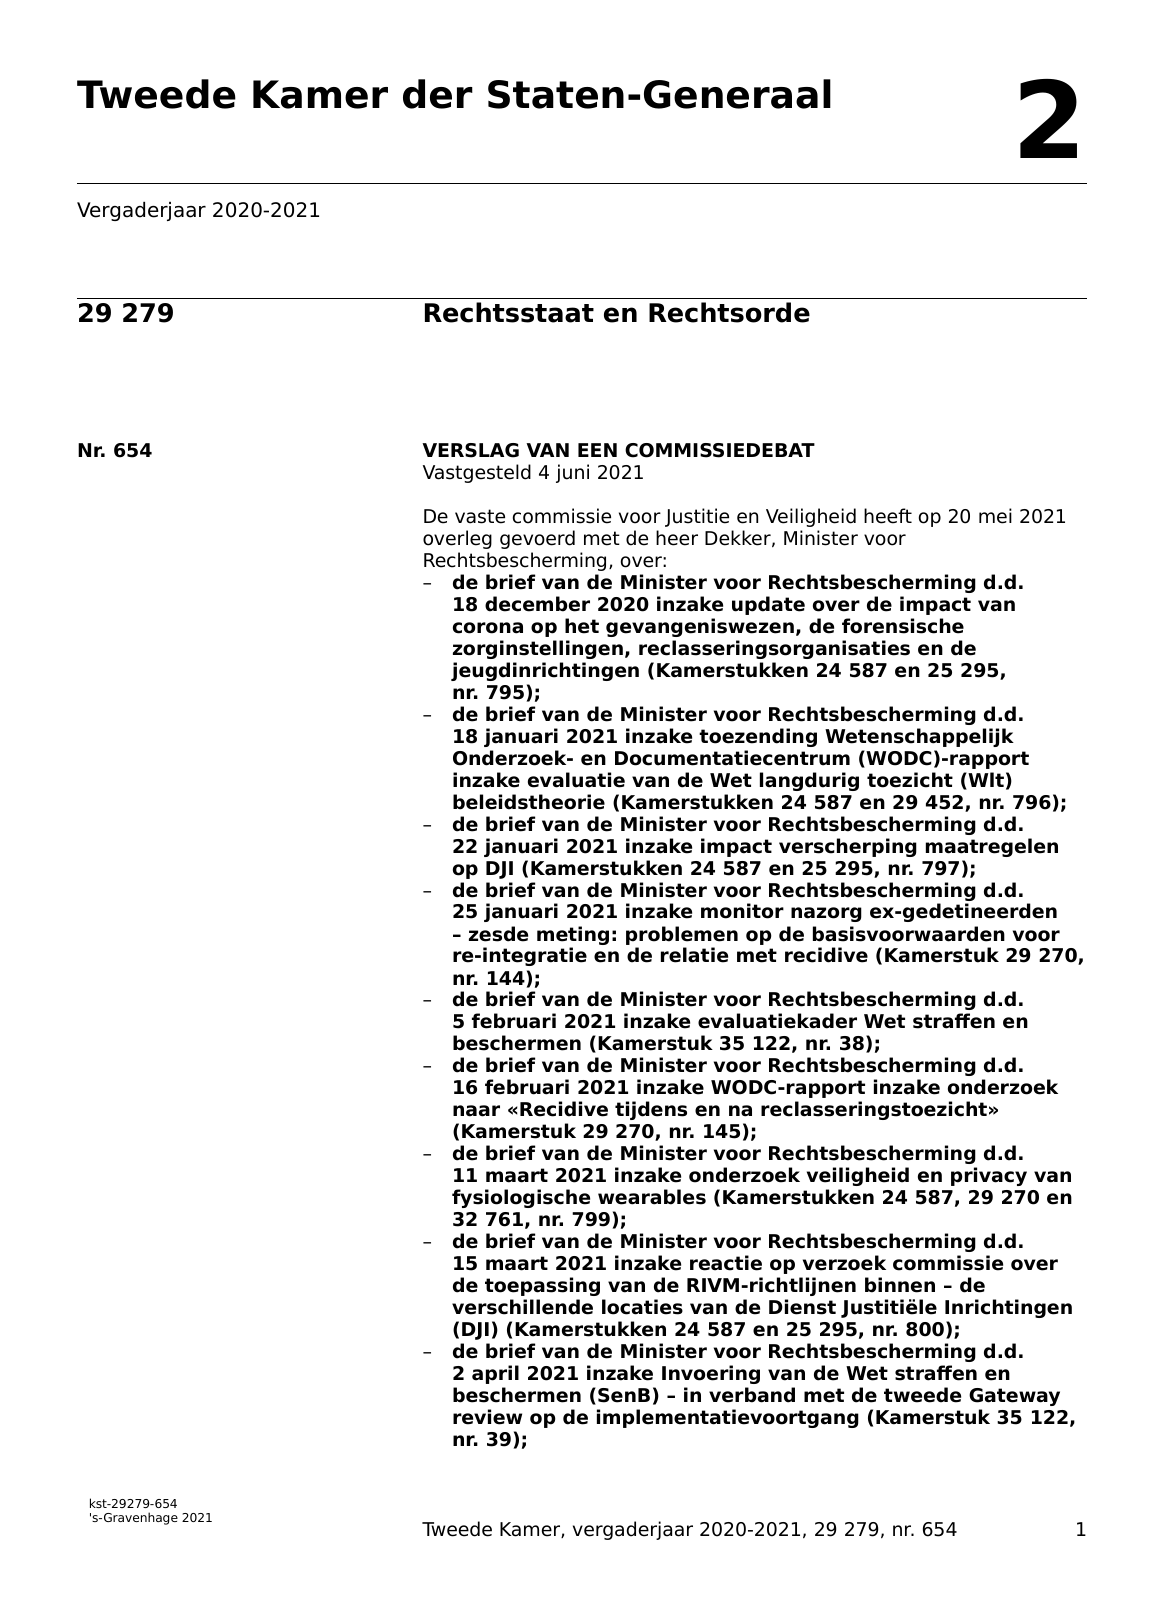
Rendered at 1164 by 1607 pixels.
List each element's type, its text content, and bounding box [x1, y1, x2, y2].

subtitle Nr. 654 VERSLAG VAN EEN COMMISSIEDEBAT [77, 440, 1087, 462]
text Vastgesteld 4 juni 2021 [422, 462, 1087, 484]
text – de brief van de Minister voor Rechtsbescherming d.d. 18 december 2020 inzake update over de impact van corona op het gevangeniswezen, de forensische zorginstellingen, reclasseringsorganisaties en de jeugdinrichtingen (Kamerstukken 24 587 en 25 295, nr. 795); [422, 572, 1087, 704]
text – de brief van de Minister voor Rechtsbescherming d.d. 22 januari 2021 inzake impact verscherping maatregelen op DJI (Kamerstukken 24 587 en 25 295, nr. 797); [422, 813, 1087, 879]
text 's-Gravenhage 2021 [88, 1511, 323, 1525]
table_cell Vergaderjaar 2020-2021 [77, 184, 1087, 298]
subtitle 29 279 Rechtsstaat en Rechtsorde [77, 299, 1087, 329]
text kst-29279-654 [88, 1497, 323, 1511]
text – de brief van de Minister voor Rechtsbescherming d.d. 25 januari 2021 inzake monitor nazorg ex-gedetineerden – zesde meting: problemen op de basisvoorwaarden voor re-integratie en de relatie met recidive (Kamerstuk 29 270, nr. 144); [422, 879, 1087, 989]
text – de brief van de Minister voor Rechtsbescherming d.d. 16 februari 2021 inzake WODC-rapport inzake onderzoek naar «Recidive tijdens en na reclasseringstoezicht» (Kamerstuk 29 270, nr. 145); [422, 1055, 1087, 1143]
text – de brief van de Minister voor Rechtsbescherming d.d. 2 april 2021 inzake Invoering van de Wet straffen en beschermen (SenB) – in verband met de tweede Gateway review op de implementatievoortgang (Kamerstuk 35 122, nr. 39); [422, 1341, 1087, 1451]
table_header Tweede Kamer der Staten-Generaal [77, 59, 886, 183]
table_header 2 [886, 59, 1087, 183]
text – de brief van de Minister voor Rechtsbescherming d.d. 5 februari 2021 inzake evaluatiekader Wet straffen en beschermen (Kamerstuk 35 122, nr. 38); [422, 989, 1087, 1055]
text – de brief van de Minister voor Rechtsbescherming d.d. 11 maart 2021 inzake onderzoek veiligheid en privacy van fysiologische wearables (Kamerstukken 24 587, 29 270 en 32 761, nr. 799); [422, 1143, 1087, 1231]
text – de brief van de Minister voor Rechtsbescherming d.d. 15 maart 2021 inzake reactie op verzoek commissie over de toepassing van de RIVM-richtlijnen binnen – de verschillende locaties van de Dienst Justitiële Inrichtingen (DJI) (Kamerstukken 24 587 en 25 295, nr. 800); [422, 1231, 1087, 1341]
text De vaste commissie voor Justitie en Veiligheid heeft op 20 mei 2021 overleg gevoerd met de heer Dekker, Minister voor Rechtsbescherming, over: [422, 506, 1087, 572]
text – de brief van de Minister voor Rechtsbescherming d.d. 18 januari 2021 inzake toezending Wetenschappelijk Onderzoek- en Documentatiecentrum (WODC)-rapport inzake evaluatie van de Wet langdurig toezicht (Wlt) beleidstheorie (Kamerstukken 24 587 en 29 452, nr. 796); [422, 704, 1087, 813]
